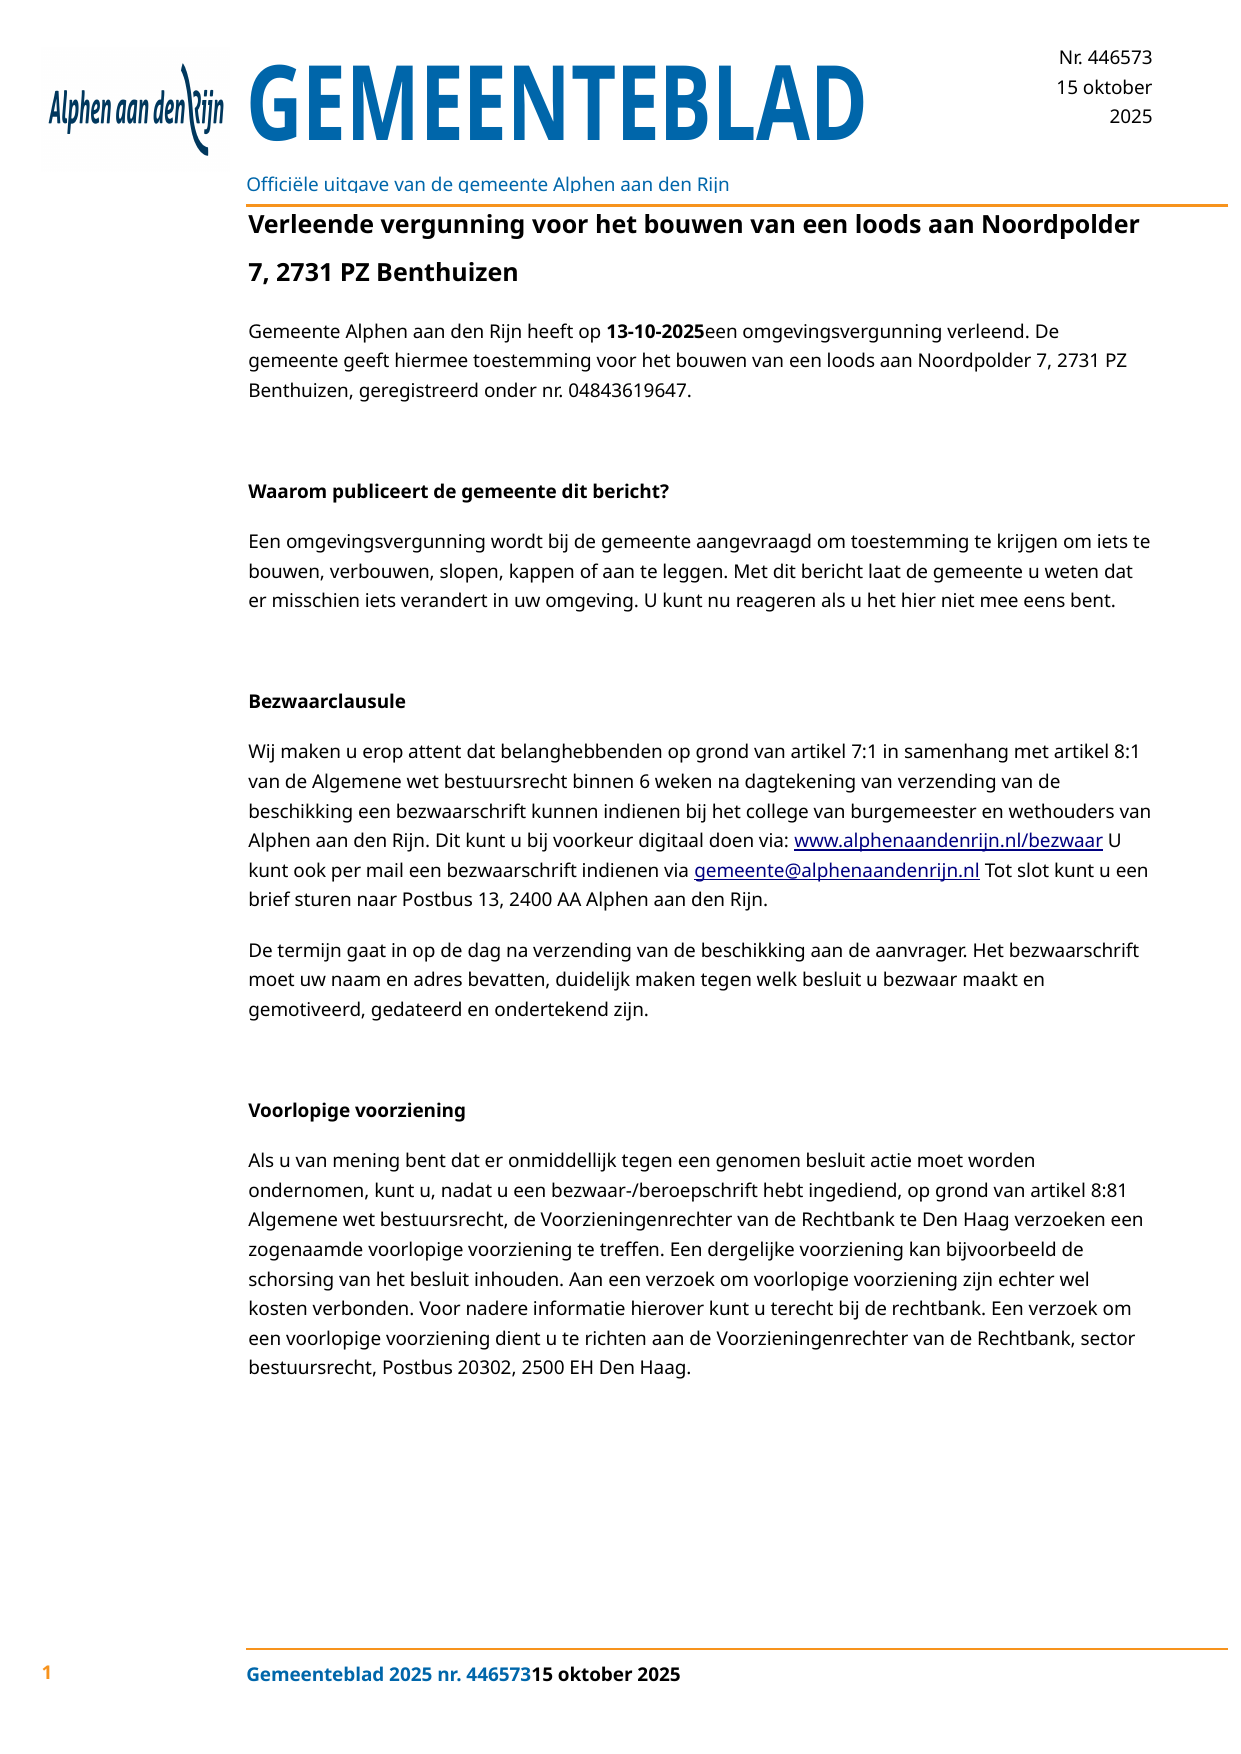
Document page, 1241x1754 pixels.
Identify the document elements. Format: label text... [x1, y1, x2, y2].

text Een omgevingsvergunning wordt bij de gemeente aangevraagd om toestemming te krijgen om iets te bouwen, verbouwen, slopen, kappen of aan te leggen. Met dit bericht laat de gemeente u weten dat er misschien iets verandert in uw omgeving. U kunt nu reageren als u het hier niet mee eens bent. [248, 528, 1152, 613]
text Voorlopige voorziening [248, 1097, 1152, 1123]
picture [41, 47, 231, 172]
text Gemeente Alphen aan den Rijn heeft op 13-10-2025een omgevingsvergunning verleend. De gemeente geeft hiermee toestemming voor het bouwen van een loods aan Noordpolder 7, 2731 PZ Benthuizen, geregistreerd onder nr. 04843619647. [248, 318, 1152, 403]
text Als u van mening bent dat er onmiddellijk tegen een genomen besluit actie moet worden ondernomen, kunt u, nadat u een bezwaar-/beroepschrift hebt ingediend, op grond van artikel 8:81 Algemene wet bestuursrecht, de Voorzieningenrechter van de Rechtbank te Den Haag verzoeken een zogenaamde voorlopige voorziening te treffen. Een dergelijke voorziening kan bijvoorbeeld de schorsing van het besluit inhouden. Aan een verzoek om voorlopige voorziening zijn echter wel kosten verbonden. Voor nadere informatie hierover kunt u terecht bij de rechtbank. Een verzoek om een voorlopige voorziening dient u te richten aan de Voorzieningenrechter van de Rechtbank, sector bestuursrecht, Postbus 20302, 2500 EH Den Haag. [248, 1147, 1152, 1380]
text Waarom publiceert de gemeente dit bericht? [248, 478, 1152, 504]
text Bezwaarclausule [248, 688, 1152, 714]
text Wij maken u erop attent dat belanghebbenden op grond van artikel 7:1 in samenhang met artikel 8:1 van de Algemene wet bestuursrecht binnen 6 weken na dagtekening van verzending van de beschikking een bezwaarschrift kunnen indienen bij het college van burgemeester en wethouders van Alphen aan den Rijn. Dit kunt u bij voorkeur digitaal doen via: www.alphenaandenrijn.nl/bezwaar U kunt ook per mail een bezwaarschrift indienen via gemeente@alphenaandenrijn.nl Tot slot kunt u een brief sturen naar Postbus 13, 2400 AA Alphen aan den Rijn. [248, 739, 1152, 912]
text Verleende vergunning voor het bouwen van een loods aan Noordpolder 7, 2731 PZ Benthuizen [248, 207, 1152, 288]
text De termijn gaat in op de dag na verzending van de beschikking aan de aanvrager. Het bezwaarschrift moet uw naam en adres bevatten, duidelijk maken tegen welk besluit u bezwaar maakt en gemotiveerd, gedateerd en ondertekend zijn. [248, 937, 1152, 1022]
